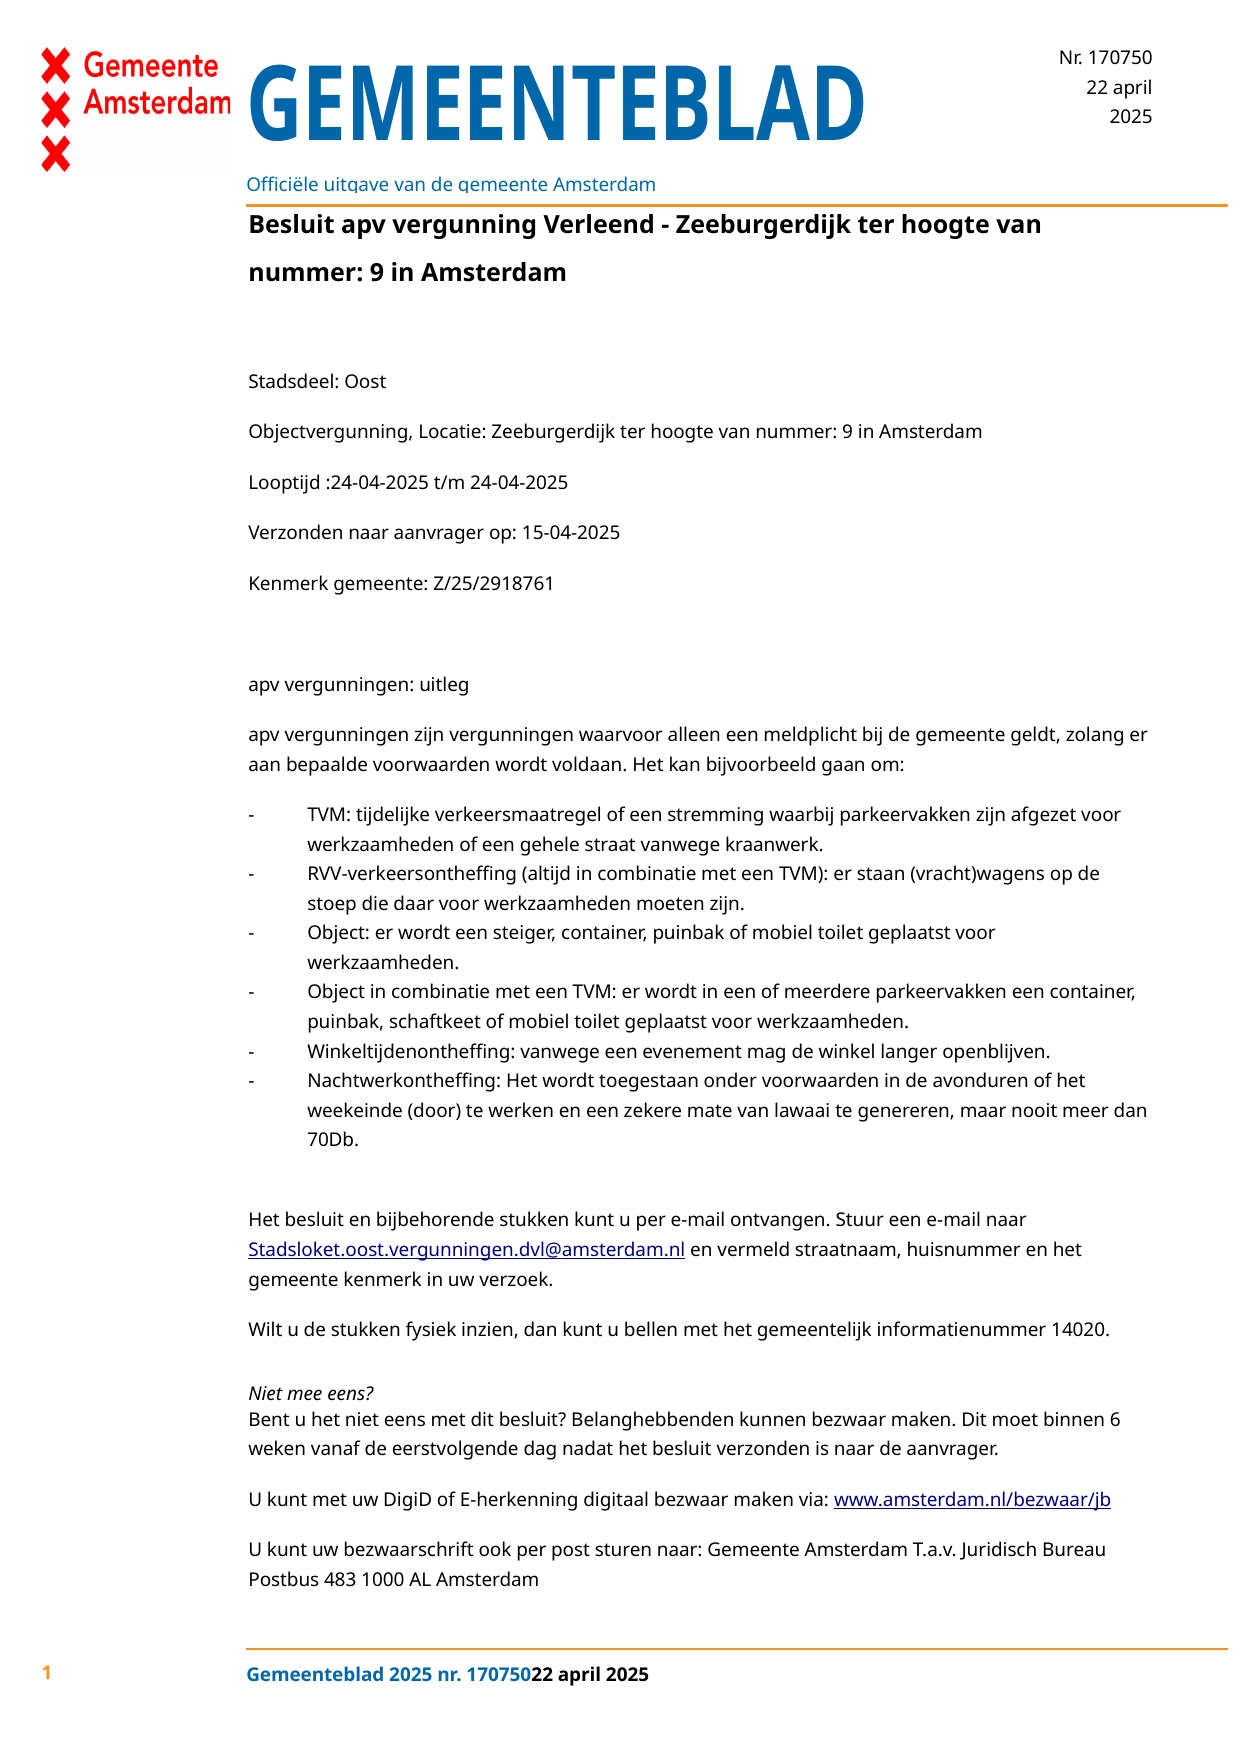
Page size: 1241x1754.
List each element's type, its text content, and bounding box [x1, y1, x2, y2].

text Wilt u de stukken fysiek inzien, dan kunt u bellen met het gemeentelijk informatienummer 14020. [248, 1316, 1152, 1342]
picture [41, 47, 231, 172]
text U kunt uw bezwaarschrift ook per post sturen naar: Gemeente Amsterdam T.a.v. Juridisch Bureau Postbus 483 1000 AL Amsterdam [248, 1536, 1152, 1592]
text Verzonden naar aanvrager op: 15-04-2025 [248, 519, 1152, 545]
text Stadsdeel: Oost [248, 368, 1152, 394]
text Niet mee eens? [248, 1380, 1152, 1406]
text Besluit apv vergunning Verleend - Zeeburgerdijk ter hoogte van nummer: 9 in Amsterdam [248, 207, 1152, 288]
text Kenmerk gemeente: Z/25/2918761 [248, 570, 1152, 596]
list Object: er wordt een steiger, container, puinbak of mobiel toilet geplaatst voor werkzaamheden. [248, 919, 1152, 975]
text apv vergunningen: uitleg [248, 671, 1152, 697]
list RVV-verkeersontheffing (altijd in combinatie met een TVM): er staan (vracht)wagens op de stoep die daar voor werkzaamheden moeten zijn. [248, 860, 1152, 916]
text U kunt met uw DigiD of E-herkenning digitaal bezwaar maken via: www.amsterdam.nl/bezwaar/jb [248, 1486, 1152, 1512]
list Object in combinatie met een TVM: er wordt in een of meerdere parkeervakken een container, puinbak, schaftkeet of mobiel toilet geplaatst voor werkzaamheden. [248, 979, 1152, 1034]
list Nachtwerkontheffing: Het wordt toegestaan onder voorwaarden in de avonduren of het weekeinde (door) te werken en een zekere mate van lawaai te genereren, maar nooit meer dan 70Db. [248, 1067, 1152, 1152]
list Winkeltijdenontheffing: vanwege een evenement mag de winkel langer openblijven. [248, 1038, 1152, 1064]
text Objectvergunning, Locatie: Zeeburgerdijk ter hoogte van nummer: 9 in Amsterdam [248, 419, 1152, 444]
list TVM: tijdelijke verkeersmaatregel of een stremming waarbij parkeervakken zijn afgezet voor werkzaamheden of een gehele straat vanwege kraanwerk. [248, 801, 1152, 857]
text Het besluit en bijbehorende stukken kunt u per e-mail ontvangen. Stuur een e-mail naar Stadsloket.oost.vergunningen.dvl@amsterdam.nl en vermeld straatnaam, huisnummer en het gemeente kenmerk in uw verzoek. [248, 1207, 1152, 1292]
text apv vergunningen zijn vergunningen waarvoor alleen een meldplicht bij de gemeente geldt, zolang er aan bepaalde voorwaarden wordt voldaan. Het kan bijvoorbeeld gaan om: [248, 721, 1152, 777]
text Bent u het niet eens met dit besluit? Belanghebbenden kunnen bezwaar maken. Dit moet binnen 6 weken vanaf de eerstvolgende dag nadat het besluit verzonden is naar de aanvrager. [248, 1406, 1152, 1461]
text Looptijd :24-04-2025 t/m 24-04-2025 [248, 469, 1152, 495]
